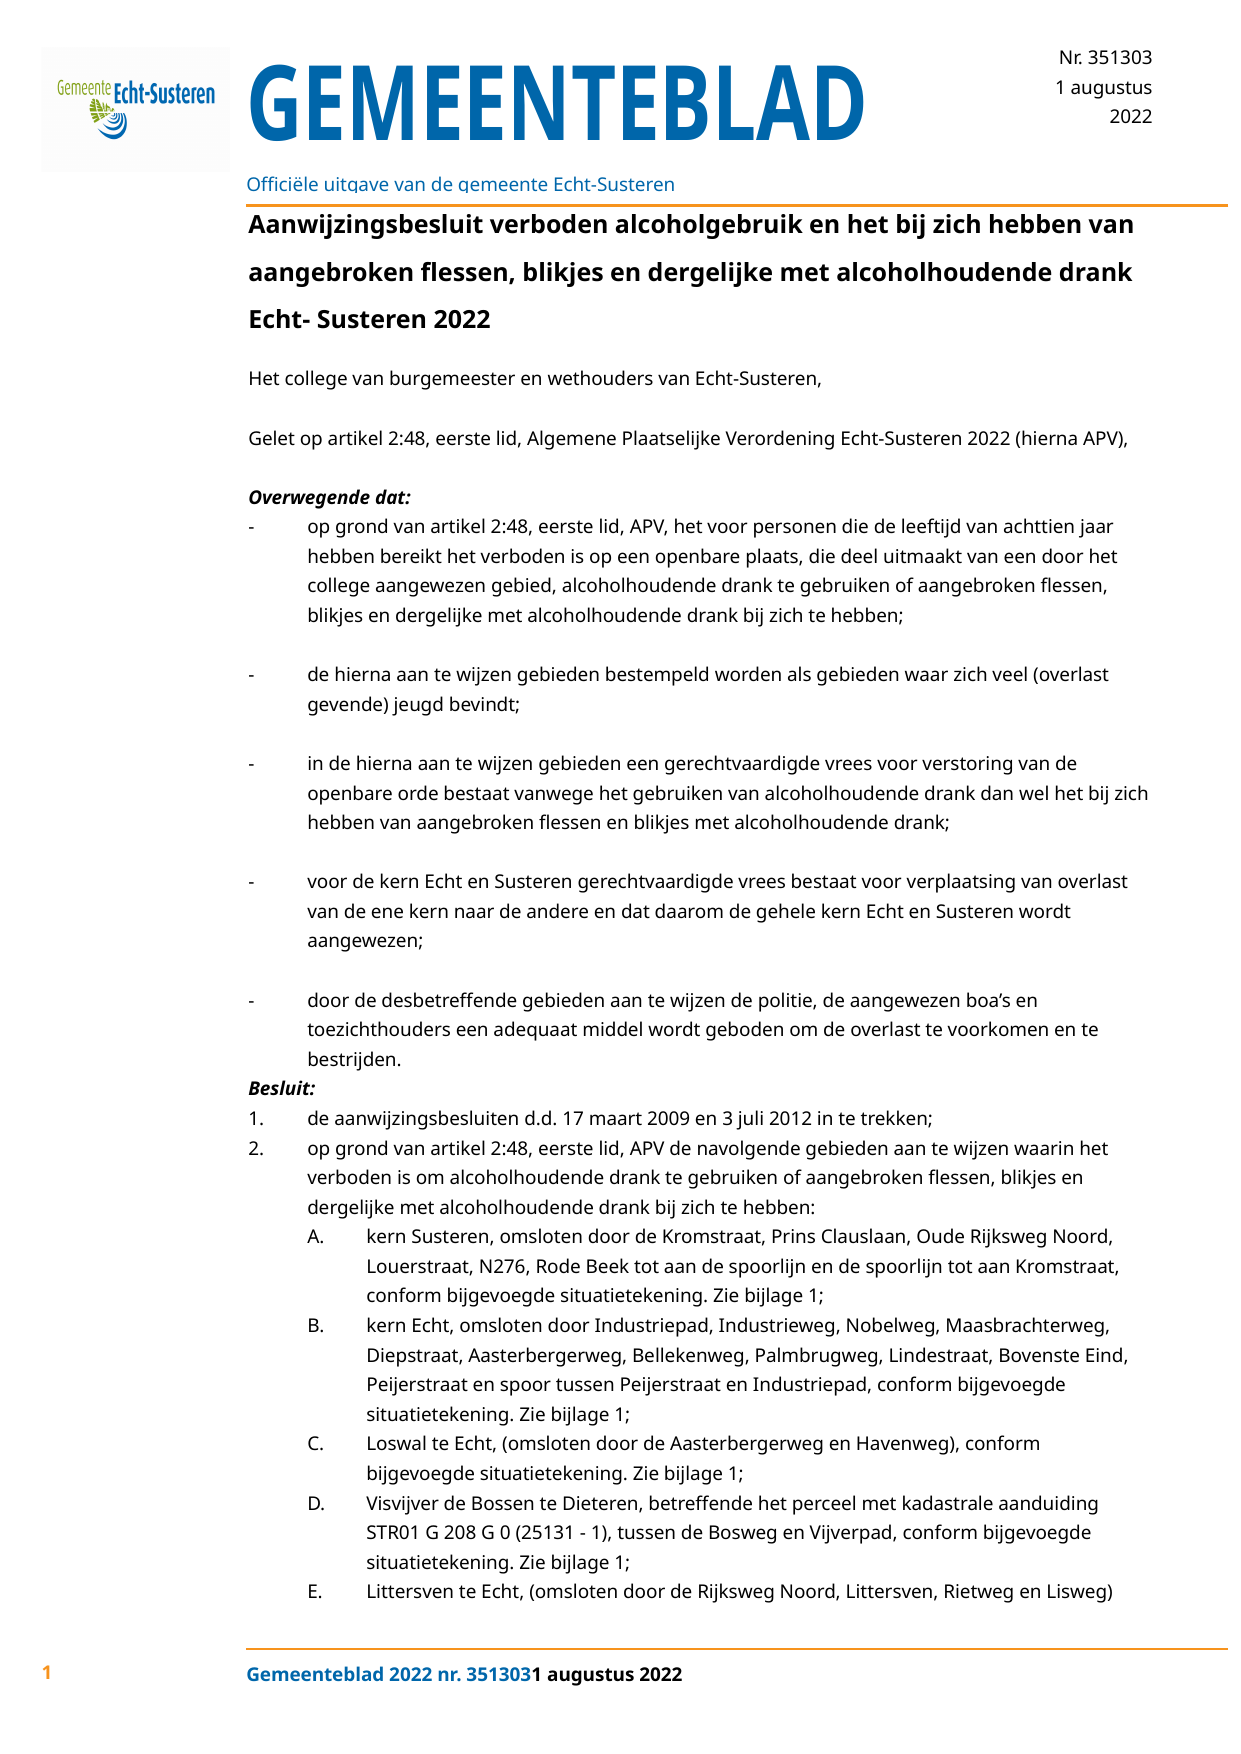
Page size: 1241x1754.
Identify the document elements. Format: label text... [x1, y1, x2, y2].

picture [41, 47, 231, 172]
list op grond van artikel 2:48, eerste lid, APV, het voor personen die de leeftijd van achttien jaar hebben bereikt het verboden is op een openbare plaats, die deel uitmaakt van een door het college aangewezen gebied, alcoholhoudende drank te gebruiken of aangebroken flessen, blikjes en dergelijke met alcoholhoudende drank bij zich te hebben; [248, 513, 1152, 628]
text Het college van burgemeester en wethouders van Echt-Susteren, [248, 366, 1152, 391]
list de aanwijzingsbesluiten d.d. 17 maart 2009 en 3 juli 2012 in te trekken; [248, 1105, 1152, 1131]
list Loswal te Echt, (omsloten door de Aasterbergerweg en Havenweg), conform bijgevoegde situatietekening. Zie bijlage 1; [307, 1431, 1152, 1486]
list Visvijver de Bossen te Dieteren, betreffende het perceel met kadastrale aanduiding STR01 G 208 G 0 (25131 - 1), tussen de Bosweg en Vijverpad, conform bijgevoegde situatietekening. Zie bijlage 1; [307, 1490, 1152, 1574]
list Littersven te Echt, (omsloten door de Rijksweg Noord, Littersven, Rietweg en Lisweg) [307, 1578, 1152, 1604]
list kern Echt, omsloten door Industriepad, Industrieweg, Nobelweg, Maasbrachterweg, Diepstraat, Aasterbergerweg, Bellekenweg, Palmbrugweg, Lindestraat, Bovenste Eind, Peijerstraat en spoor tussen Peijerstraat en Industriepad, conform bijgevoegde situatietekening. Zie bijlage 1; [307, 1312, 1152, 1427]
list de hierna aan te wijzen gebieden bestempeld worden als gebieden waar zich veel (overlast gevende) jeugd bevindt; [248, 661, 1152, 717]
text Besluit: [248, 1076, 1152, 1101]
list kern Susteren, omsloten door de Kromstraat, Prins Clauslaan, Oude Rijksweg Noord, Louerstraat, N276, Rode Beek tot aan de spoorlijn en de spoorlijn tot aan Kromstraat, conform bijgevoegde situatietekening. Zie bijlage 1; [307, 1223, 1152, 1308]
list voor de kern Echt en Susteren gerechtvaardigde vrees bestaat voor verplaatsing van overlast van de ene kern naar de andere en dat daarom de gehele kern Echt en Susteren wordt aangewezen; [248, 868, 1152, 953]
text Overwegende dat: [248, 484, 1152, 509]
list door de desbetreffende gebieden aan te wijzen de politie, de aangewezen boa’s en toezichthouders een adequaat middel wordt geboden om de overlast te voorkomen en te bestrijden. [248, 987, 1152, 1072]
text Aanwijzingsbesluit verboden alcoholgebruik en het bij zich hebben van aangebroken flessen, blikjes en dergelijke met alcoholhoudende drank Echt- Susteren 2022 [248, 207, 1152, 336]
list in de hierna aan te wijzen gebieden een gerechtvaardigde vrees voor verstoring van de openbare orde bestaat vanwege het gebruiken van alcoholhoudende drank dan wel het bij zich hebben van aangebroken flessen en blikjes met alcoholhoudende drank; [248, 750, 1152, 835]
list op grond van artikel 2:48, eerste lid, APV de navolgende gebieden aan te wijzen waarin het verboden is om alcoholhoudende drank te gebruiken of aangebroken flessen, blikjes en dergelijke met alcoholhoudende drank bij zich te hebben: [248, 1135, 1152, 1219]
text Gelet op artikel 2:48, eerste lid, Algemene Plaatselijke Verordening Echt-Susteren 2022 (hierna APV), [248, 425, 1152, 450]
